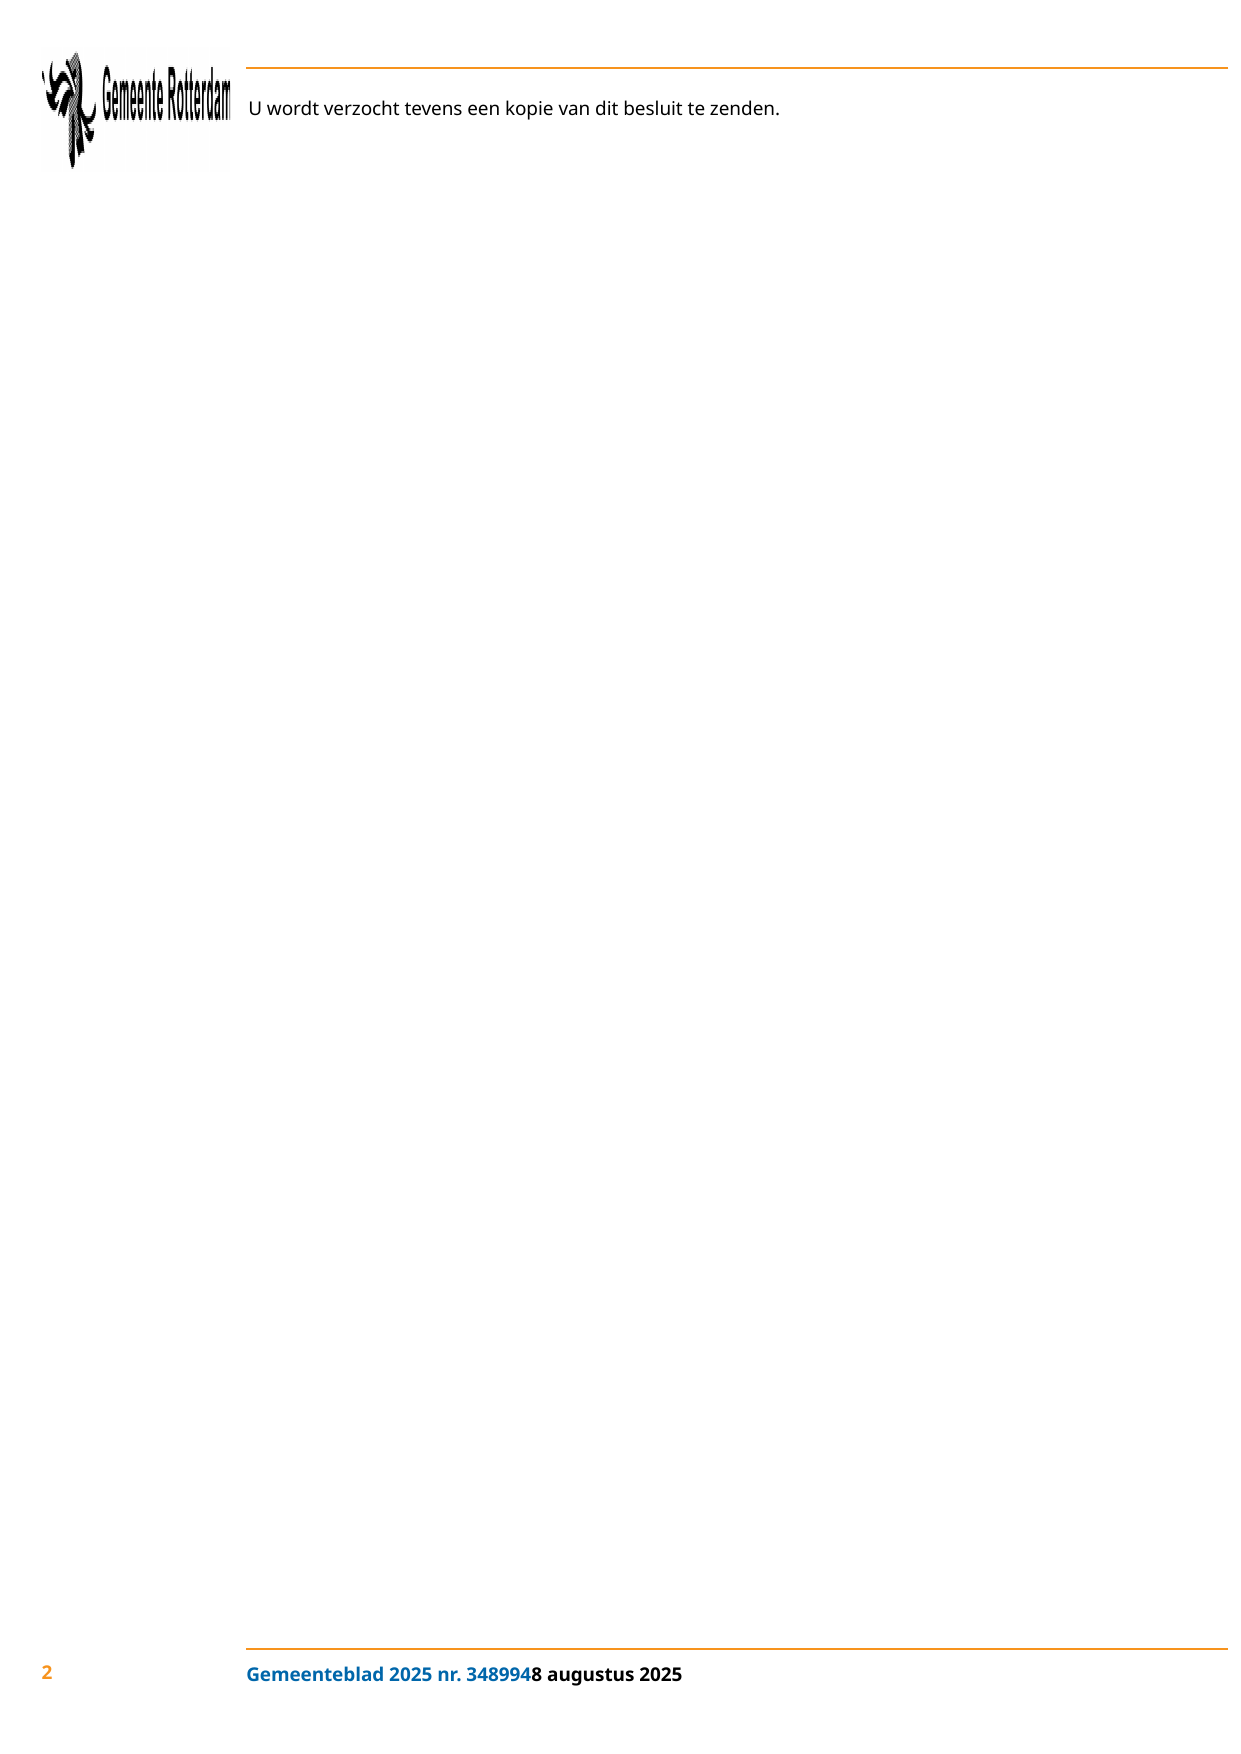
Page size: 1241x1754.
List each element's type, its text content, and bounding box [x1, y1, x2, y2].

picture [41, 47, 231, 172]
text U wordt verzocht tevens een kopie van dit besluit te zenden. [248, 95, 1152, 121]
